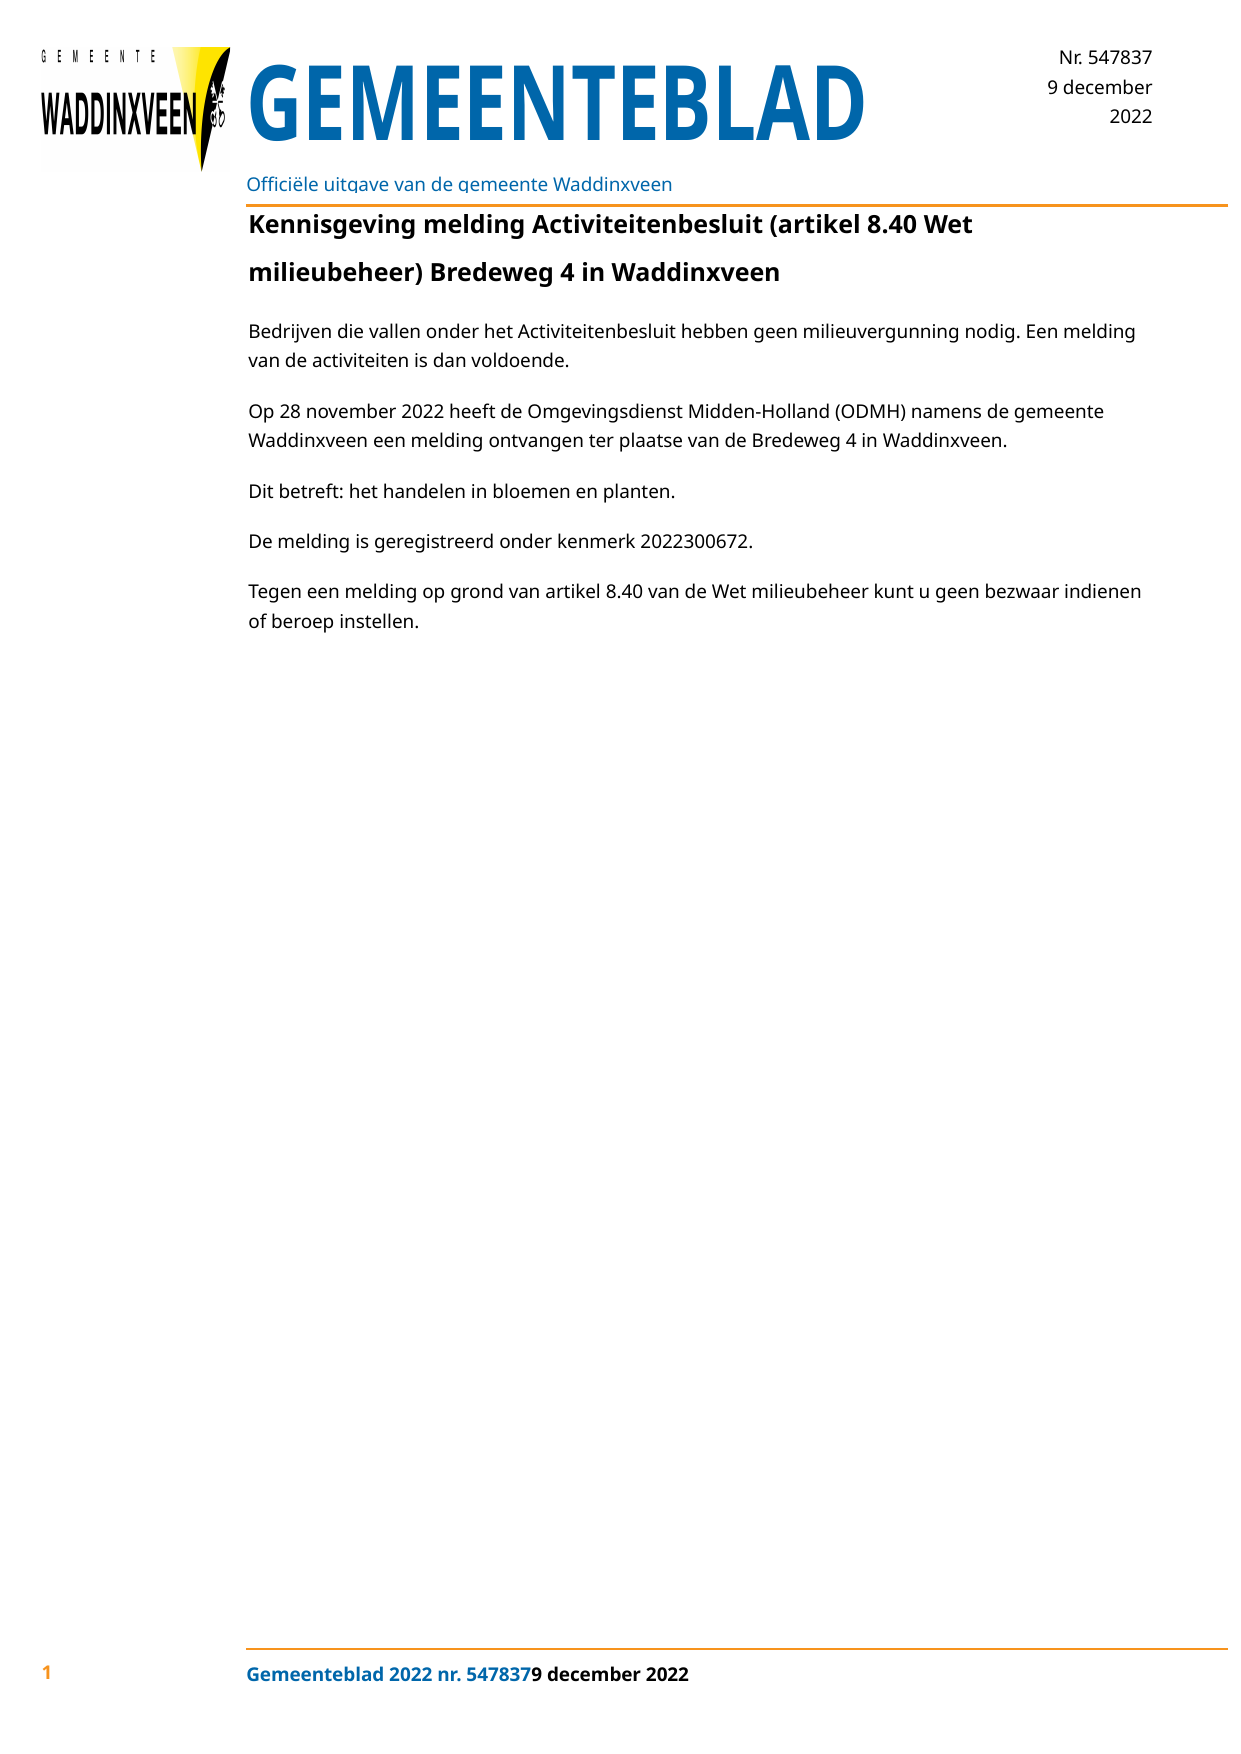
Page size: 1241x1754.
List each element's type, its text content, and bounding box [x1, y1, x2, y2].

picture [41, 47, 231, 172]
text Op 28 november 2022 heeft de Omgevingsdienst Midden-Holland (ODMH) namens de gemeente Waddinxveen een melding ontvangen ter plaatse van de Bredeweg 4 in Waddinxveen. [248, 398, 1152, 453]
text Kennisgeving melding Activiteitenbesluit (artikel 8.40 Wet milieubeheer) Bredeweg 4 in Waddinxveen [248, 207, 1152, 288]
text De melding is geregistreerd onder kenmerk 2022300672. [248, 528, 1152, 554]
text Dit betreft: het handelen in bloemen en planten. [248, 478, 1152, 504]
text Bedrijven die vallen onder het Activiteitenbesluit hebben geen milieuvergunning nodig. Een melding van de activiteiten is dan voldoende. [248, 318, 1152, 373]
text Tegen een melding op grond van artikel 8.40 van de Wet milieubeheer kunt u geen bezwaar indienen of beroep instellen. [248, 579, 1152, 634]
